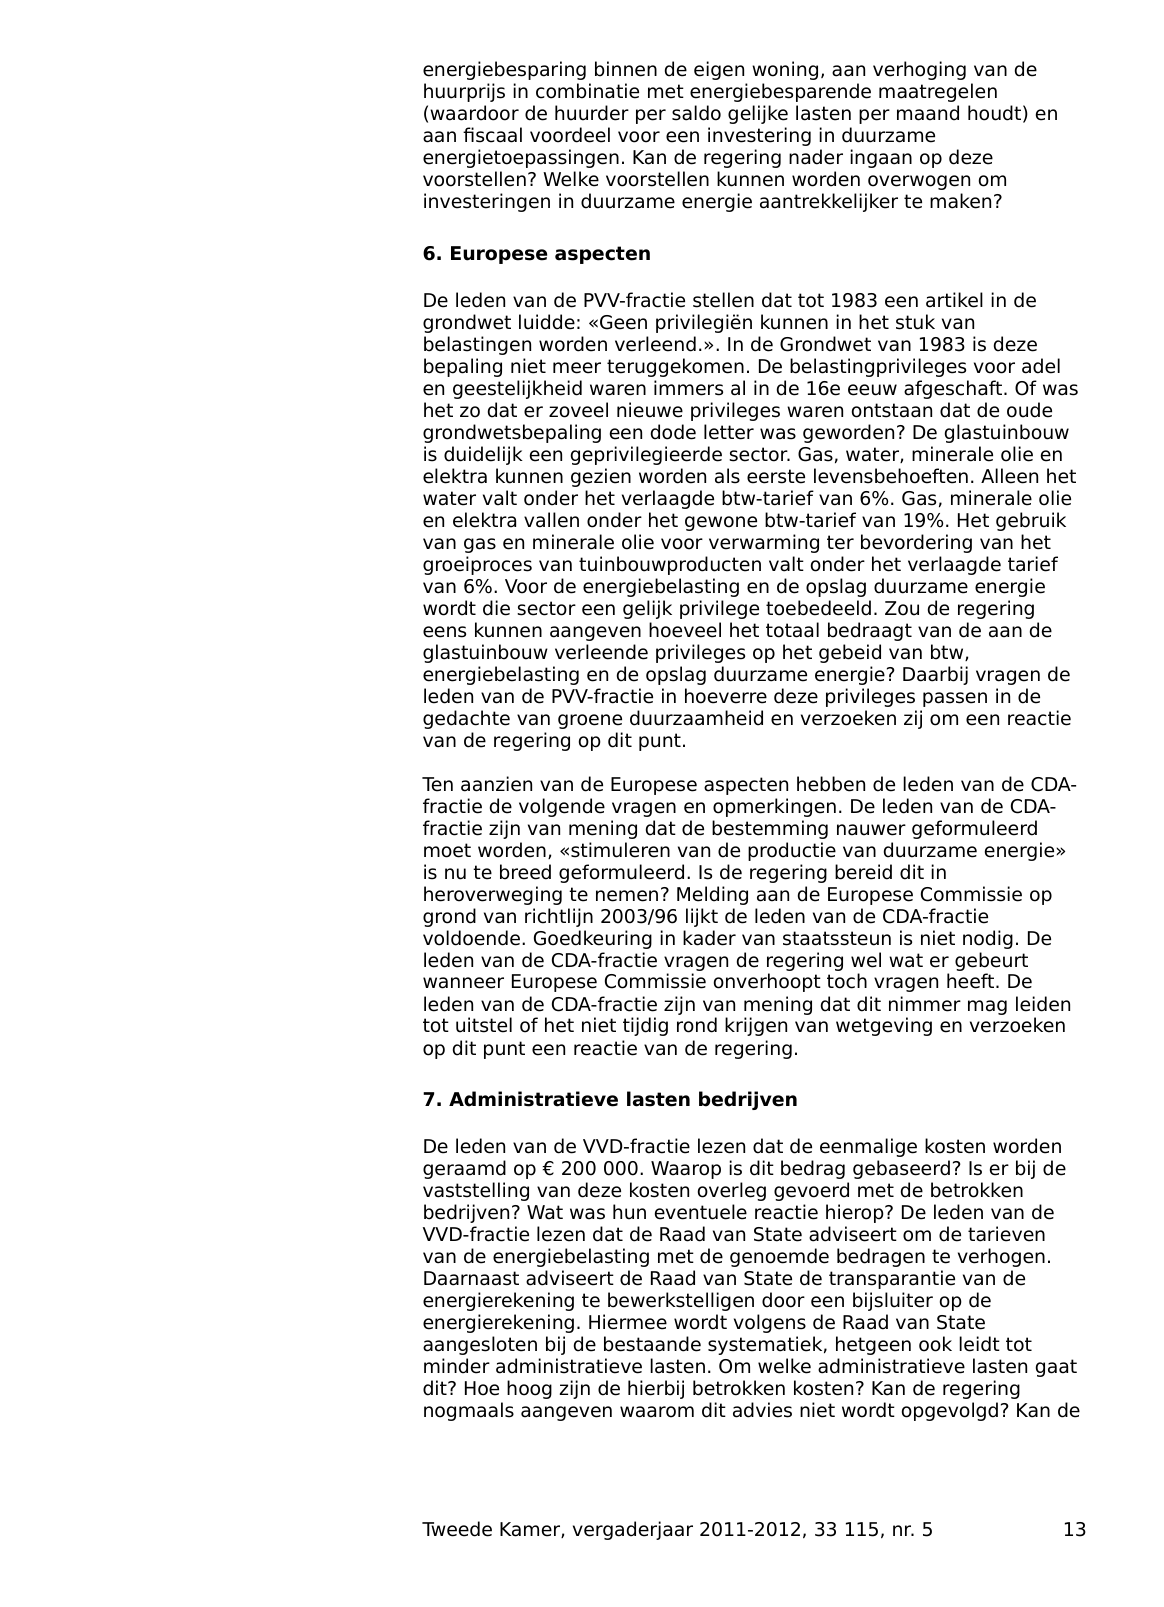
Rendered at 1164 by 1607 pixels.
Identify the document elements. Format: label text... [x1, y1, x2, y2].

text energiebesparing binnen de eigen woning, aan verhoging van de huurprijs in combinatie met energiebesparende maatregelen (waardoor de huurder per saldo gelijke lasten per maand houdt) en aan fiscaal voordeel voor een investering in duurzame energietoepassingen. Kan de regering nader ingaan op deze voorstellen? Welke voorstellen kunnen worden overwogen om investeringen in duurzame energie aantrekkelijker te maken? [422, 59, 1087, 213]
text De leden van de PVV-fractie stellen dat tot 1983 een artikel in de grondwet luidde: «Geen privilegiën kunnen in het stuk van belastingen worden verleend.». In de Grondwet van 1983 is deze bepaling niet meer teruggekomen. De belastingprivileges voor adel en geestelijkheid waren immers al in de 16e eeuw afgeschaft. Of was het zo dat er zoveel nieuwe privileges waren ontstaan dat de oude grondwetsbepaling een dode letter was geworden? De glastuinbouw is duidelijk een geprivilegieerde sector. Gas, water, minerale olie en elektra kunnen gezien worden als eerste levensbehoeften. Alleen het water valt onder het verlaagde btw-tarief van 6%. Gas, minerale olie en elektra vallen onder het gewone btw-tarief van 19%. Het gebruik van gas en minerale olie voor verwarming ter bevordering van het groeiproces van tuinbouwproducten valt onder het verlaagde tarief van 6%. Voor de energiebelasting en de opslag duurzame energie wordt die sector een gelijk privilege toebedeeld. Zou de regering eens kunnen aangeven hoeveel het totaal bedraagt van de aan de glastuinbouw verleende privileges op het gebeid van btw, energiebelasting en de opslag duurzame energie? Daarbij vragen de leden van de PVV-fractie in hoeverre deze privileges passen in de gedachte van groene duurzaamheid en verzoeken zij om een reactie van de regering op dit punt. [422, 290, 1087, 751]
subtitle 6. Europese aspecten [422, 243, 1087, 265]
subtitle 7. Administratieve lasten bedrijven [422, 1089, 1087, 1111]
text Ten aanzien van de Europese aspecten hebben de leden van de CDA-fractie de volgende vragen en opmerkingen. De leden van de CDA-fractie zijn van mening dat de bestemming nauwer geformuleerd moet worden, «stimuleren van de productie van duurzame energie» is nu te breed geformuleerd. Is de regering bereid dit in heroverweging te nemen? Melding aan de Europese Commissie op grond van richtlijn 2003/96 lijkt de leden van de CDA-fractie voldoende. Goedkeuring in kader van staatssteun is niet nodig. De leden van de CDA-fractie vragen de regering wel wat er gebeurt wanneer Europese Commissie onverhoopt toch vragen heeft. De leden van de CDA-fractie zijn van mening dat dit nimmer mag leiden tot uitstel of het niet tijdig rond krijgen van wetgeving en verzoeken op dit punt een reactie van de regering. [422, 774, 1087, 1059]
text De leden van de VVD-fractie lezen dat de eenmalige kosten worden geraamd op € 200 000. Waarop is dit bedrag gebaseerd? Is er bij de vaststelling van deze kosten overleg gevoerd met de betrokken bedrijven? Wat was hun eventuele reactie hierop? De leden van de VVD-fractie lezen dat de Raad van State adviseert om de tarieven van de energiebelasting met de genoemde bedragen te verhogen. Daarnaast adviseert de Raad van State de transparantie van de energierekening te bewerkstelligen door een bijsluiter op de energierekening. Hiermee wordt volgens de Raad van State aangesloten bij de bestaande systematiek, hetgeen ook leidt tot minder administratieve lasten. Om welke administratieve lasten gaat dit? Hoe hoog zijn de hierbij betrokken kosten? Kan de regering nogmaals aangeven waarom dit advies niet wordt opgevolgd? Kan de [422, 1136, 1087, 1422]
